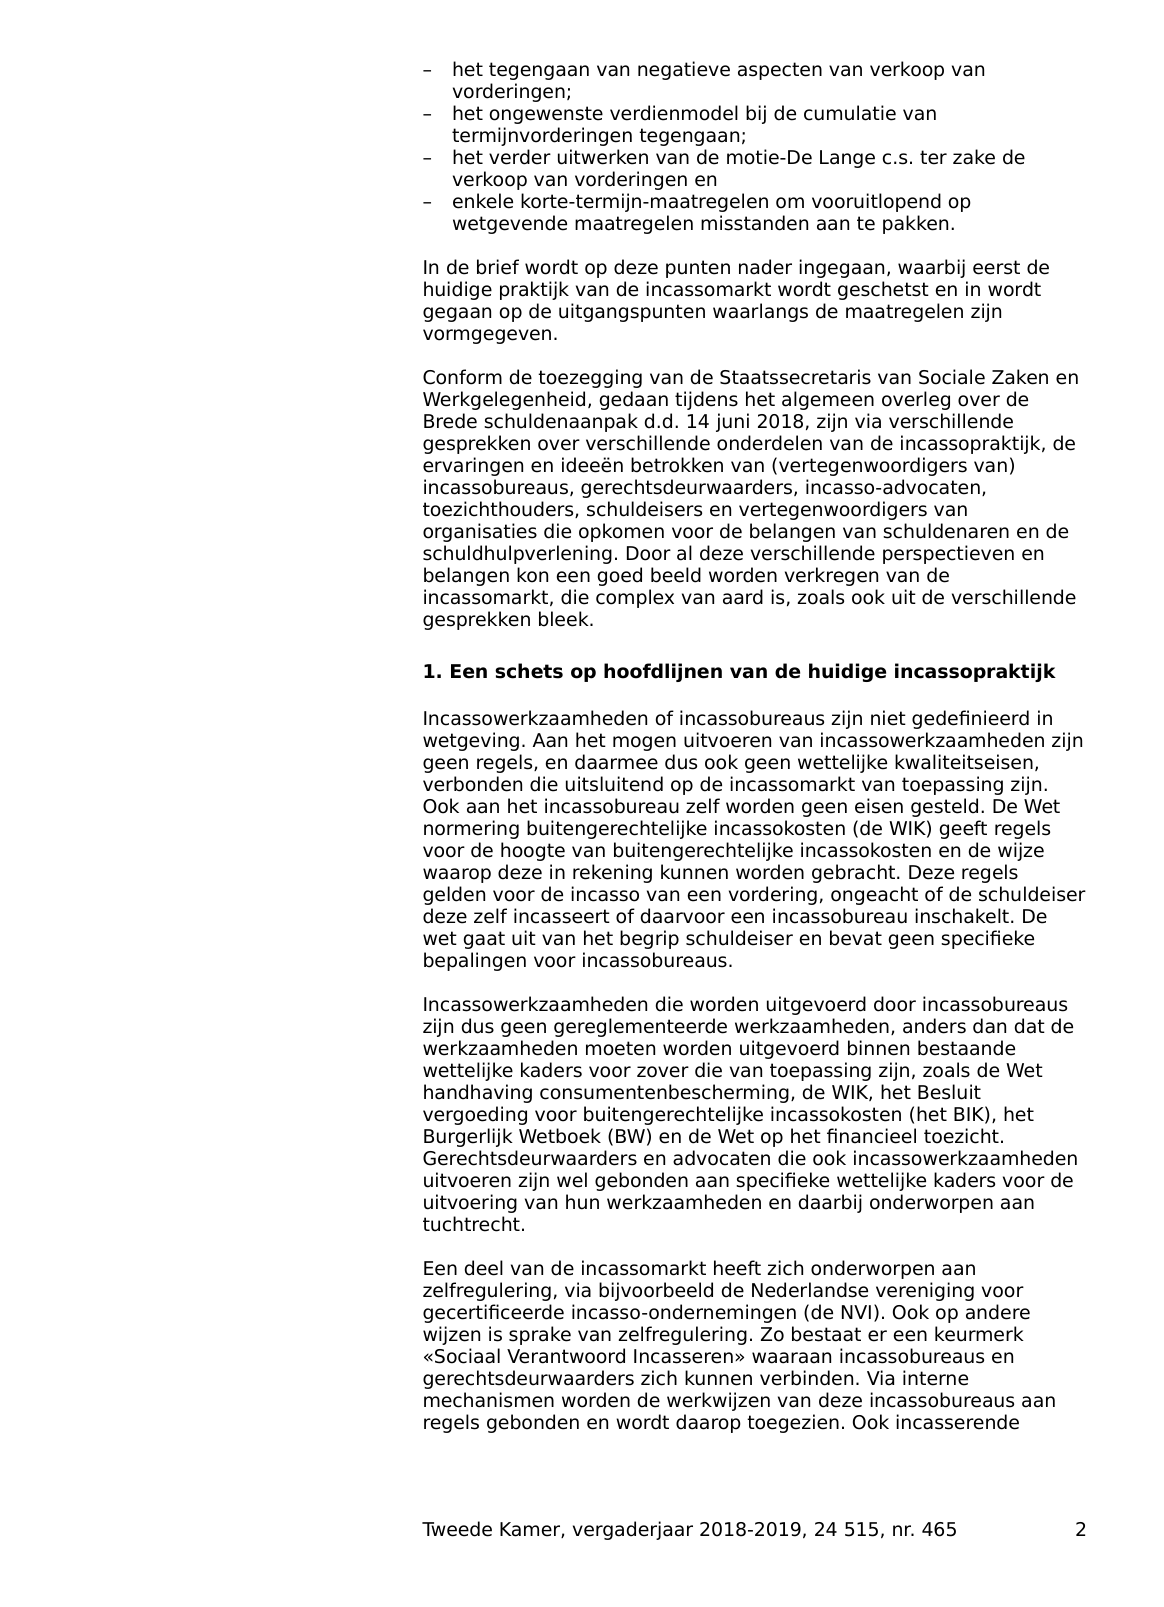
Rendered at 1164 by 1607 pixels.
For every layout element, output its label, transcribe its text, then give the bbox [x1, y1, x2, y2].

text Incassowerkzaamheden die worden uitgevoerd door incassobureaus zijn dus geen gereglementeerde werkzaamheden, anders dan dat de werkzaamheden moeten worden uitgevoerd binnen bestaande wettelijke kaders voor zover die van toepassing zijn, zoals de Wet handhaving consumentenbescherming, de WIK, het Besluit vergoeding voor buitengerechtelijke incassokosten (het BIK), het Burgerlijk Wetboek (BW) en de Wet op het financieel toezicht. Gerechtsdeurwaarders en advocaten die ook incassowerkzaamheden uitvoeren zijn wel gebonden aan specifieke wettelijke kaders voor de uitvoering van hun werkzaamheden en daarbij onderworpen aan tuchtrecht. [422, 994, 1087, 1236]
text Een deel van de incassomarkt heeft zich onderworpen aan zelfregulering, via bijvoorbeeld de Nederlandse vereniging voor gecertificeerde incasso-ondernemingen (de NVI). Ook op andere wijzen is sprake van zelfregulering. Zo bestaat er een keurmerk «Sociaal Verantwoord Incasseren» waaraan incassobureaus en gerechtsdeurwaarders zich kunnen verbinden. Via interne mechanismen worden de werkwijzen van deze incassobureaus aan regels gebonden en wordt daarop toegezien. Ook incasserende [422, 1258, 1087, 1434]
text – het ongewenste verdienmodel bij de cumulatie van termijnvorderingen tegengaan; [422, 103, 1087, 147]
text – het tegengaan van negatieve aspecten van verkoop van vorderingen; [422, 59, 1087, 103]
text Incassowerkzaamheden of incassobureaus zijn niet gedefinieerd in wetgeving. Aan het mogen uitvoeren van incassowerkzaamheden zijn geen regels, en daarmee dus ook geen wettelijke kwaliteitseisen, verbonden die uitsluitend op de incassomarkt van toepassing zijn. Ook aan het incassobureau zelf worden geen eisen gesteld. De Wet normering buitengerechtelijke incassokosten (de WIK) geeft regels voor de hoogte van buitengerechtelijke incassokosten en de wijze waarop deze in rekening kunnen worden gebracht. Deze regels gelden voor de incasso van een vordering, ongeacht of de schuldeiser deze zelf incasseert of daarvoor een incassobureau inschakelt. De wet gaat uit van het begrip schuldeiser en bevat geen specifieke bepalingen voor incassobureaus. [422, 708, 1087, 972]
text – het verder uitwerken van de motie-De Lange c.s. ter zake de verkoop van vorderingen en [422, 147, 1087, 191]
text Conform de toezegging van de Staatssecretaris van Sociale Zaken en Werkgelegenheid, gedaan tijdens het algemeen overleg over de Brede schuldenaanpak d.d. 14 juni 2018, zijn via verschillende gesprekken over verschillende onderdelen van de incassopraktijk, de ervaringen en ideeën betrokken van (vertegenwoordigers van) incassobureaus, gerechtsdeurwaarders, incasso-advocaten, toezichthouders, schuldeisers en vertegenwoordigers van organisaties die opkomen voor de belangen van schuldenaren en de schuldhulpverlening. Door al deze verschillende perspectieven en belangen kon een goed beeld worden verkregen van de incassomarkt, die complex van aard is, zoals ook uit de verschillende gesprekken bleek. [422, 367, 1087, 631]
text In de brief wordt op deze punten nader ingegaan, waarbij eerst de huidige praktijk van de incassomarkt wordt geschetst en in wordt gegaan op de uitgangspunten waarlangs de maatregelen zijn vormgegeven. [422, 257, 1087, 345]
subtitle 1. Een schets op hoofdlijnen van de huidige incassopraktijk [422, 661, 1087, 683]
text – enkele korte-termijn-maatregelen om vooruitlopend op wetgevende maatregelen misstanden aan te pakken. [422, 191, 1087, 235]
